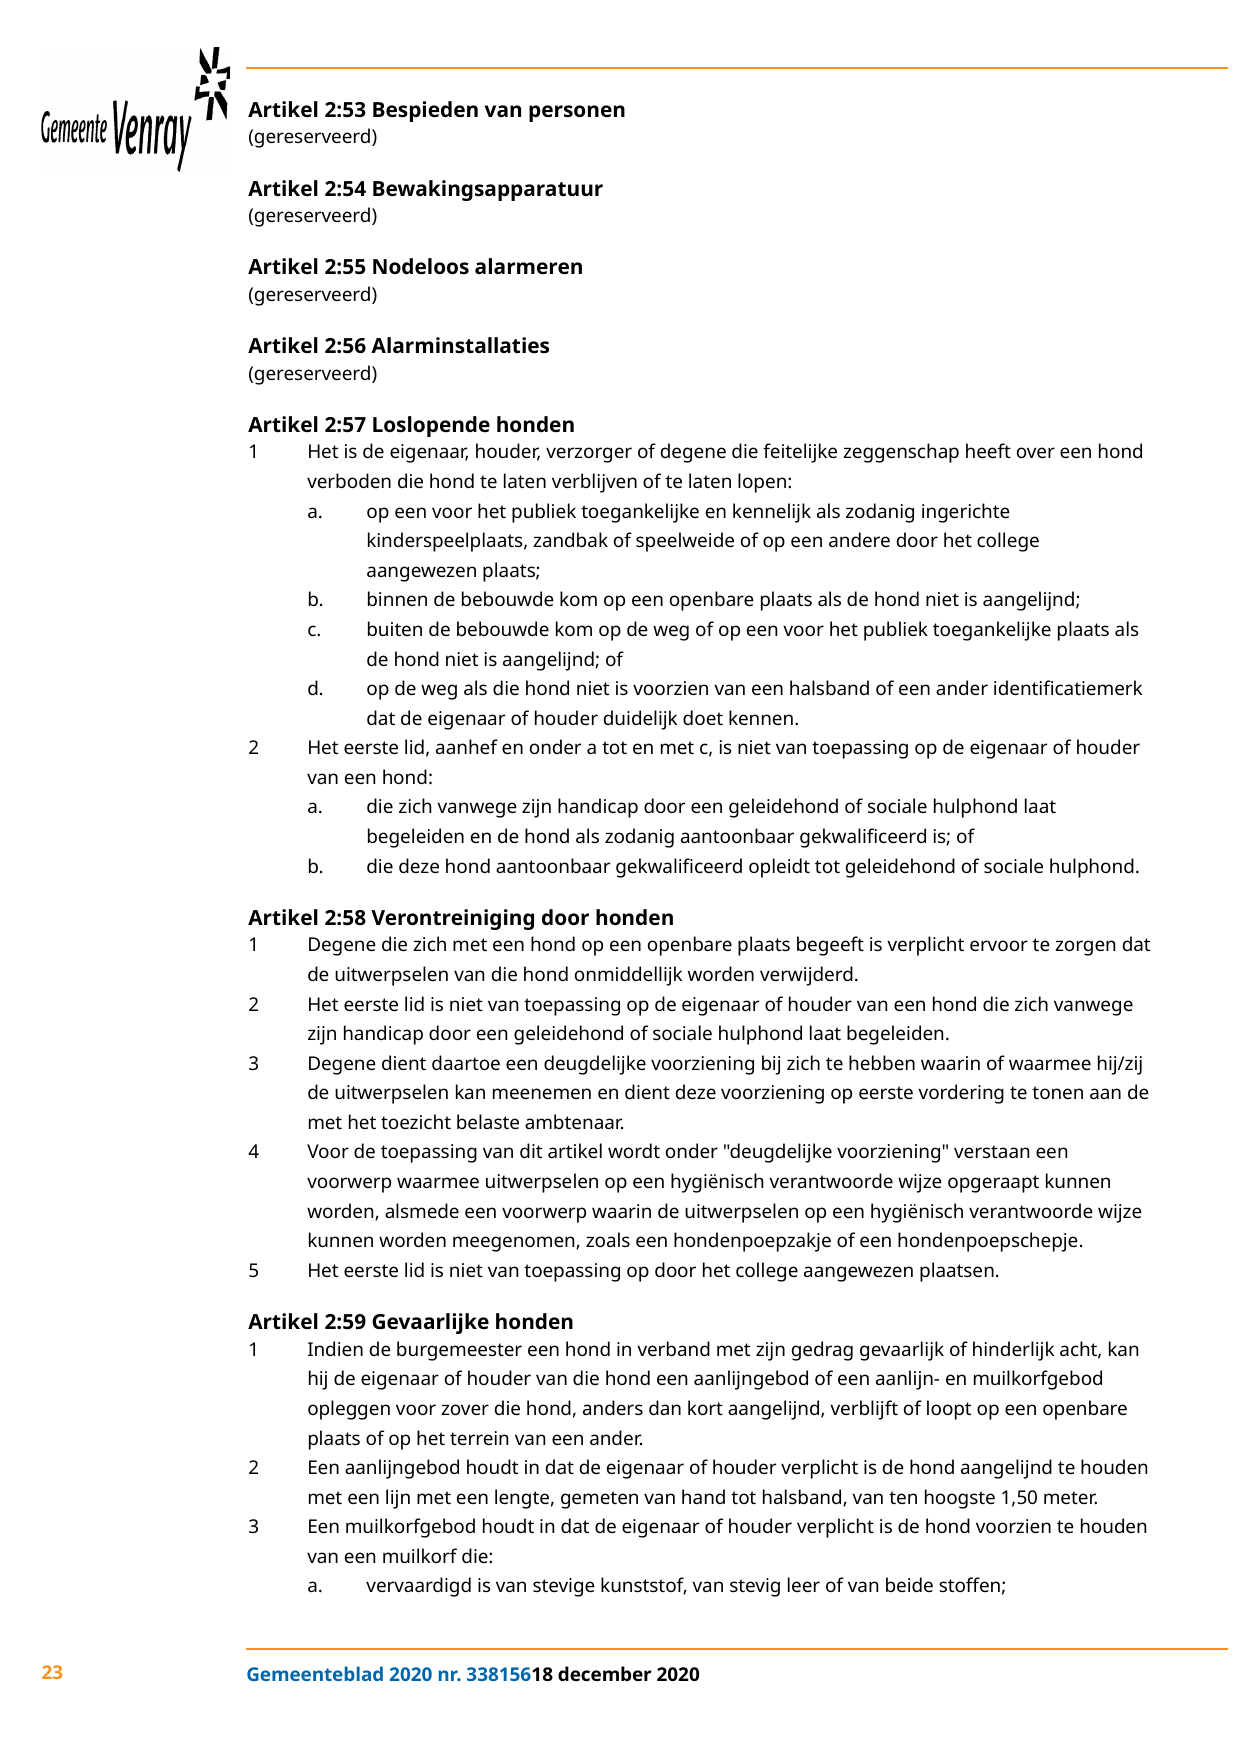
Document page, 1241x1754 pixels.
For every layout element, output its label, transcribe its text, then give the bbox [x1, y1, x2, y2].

list op de weg als die hond niet is voorzien van een halsband of een ander identificatiemerk dat de eigenaar of houder duidelijk doet kennen. [307, 675, 1152, 731]
text (gereserveerd) [248, 360, 1152, 386]
list Het eerste lid, aanhef en onder a tot en met c, is niet van toepassing op de eigenaar of houder van een hond: [248, 734, 1152, 790]
list Het is de eigenaar, houder, verzorger of degene die feitelijke zeggenschap heeft over een hond verboden die hond te laten verblijven of te laten lopen: [248, 439, 1152, 494]
list Voor de toepassing van dit artikel wordt onder "deugdelijke voorziening" verstaan een voorwerp waarmee uitwerpselen op een hygiënisch verantwoorde wijze opgeraapt kunnen worden, alsmede een voorwerp waarin de uitwerpselen op een hygiënisch verantwoorde wijze kunnen worden meegenomen, zoals een hondenpoepzakje of een hondenpoepschepje. [248, 1139, 1152, 1253]
text Artikel 2:55 Nodeloos alarmeren [248, 252, 1152, 281]
picture [41, 47, 231, 172]
list binnen de bebouwde kom op een openbare plaats als de hond niet is aangelijnd; [307, 587, 1152, 612]
text Artikel 2:56 Alarminstallaties [248, 331, 1152, 360]
text (gereserveerd) [248, 281, 1152, 307]
text Artikel 2:58 Verontreiniging door honden [248, 903, 1152, 932]
list buiten de bebouwde kom op de weg of op een voor het publiek toegankelijke plaats als de hond niet is aangelijnd; of [307, 616, 1152, 671]
text Artikel 2:54 Bewakingsapparatuur [248, 174, 1152, 202]
text (gereserveerd) [248, 202, 1152, 228]
list die deze hond aantoonbaar gekwalificeerd opleidt tot geleidehond of sociale hulphond. [307, 853, 1152, 878]
list vervaardigd is van stevige kunststof, van stevig leer of van beide stoffen; [307, 1573, 1152, 1598]
list Indien de burgemeester een hond in verband met zijn gedrag gevaarlijk of hinderlijk acht, kan hij de eigenaar of houder van die hond een aanlijngebod of een aanlijn- en muilkorfgebod opleggen voor zover die hond, anders dan kort aangelijnd, verblijft of loopt op een openbare plaats of op het terrein van een ander. [248, 1336, 1152, 1450]
list op een voor het publiek toegankelijke en kennelijk als zodanig ingerichte kinderspeelplaats, zandbak of speelweide of op een andere door het college aangewezen plaats; [307, 498, 1152, 583]
list Het eerste lid is niet van toepassing op door het college aangewezen plaatsen. [248, 1257, 1152, 1283]
text (gereserveerd) [248, 123, 1152, 149]
list Het eerste lid is niet van toepassing op de eigenaar of houder van een hond die zich vanwege zijn handicap door een geleidehond of sociale hulphond laat begeleiden. [248, 991, 1152, 1046]
list Degene die zich met een hond op een openbare plaats begeeft is verplicht ervoor te zorgen dat de uitwerpselen van die hond onmiddellijk worden verwijderd. [248, 932, 1152, 987]
list die zich vanwege zijn handicap door een geleidehond of sociale hulphond laat begeleiden en de hond als zodanig aantoonbaar gekwalificeerd is; of [307, 794, 1152, 849]
text Artikel 2:59 Gevaarlijke honden [248, 1307, 1152, 1336]
list Degene dient daartoe een deugdelijke voorziening bij zich te hebben waarin of waarmee hij/zij de uitwerpselen kan meenemen en dient deze voorziening op eerste vordering te tonen aan de met het toezicht belaste ambtenaar. [248, 1050, 1152, 1135]
list Een muilkorfgebod houdt in dat de eigenaar of houder verplicht is de hond voorzien te houden van een muilkorf die: [248, 1513, 1152, 1569]
text Artikel 2:53 Bespieden van personen [248, 95, 1152, 123]
text Artikel 2:57 Loslopende honden [248, 410, 1152, 439]
list Een aanlijngebod houdt in dat de eigenaar of houder verplicht is de hond aangelijnd te houden met een lijn met een lengte, gemeten van hand tot halsband, van ten hoogste 1,50 meter. [248, 1454, 1152, 1509]
